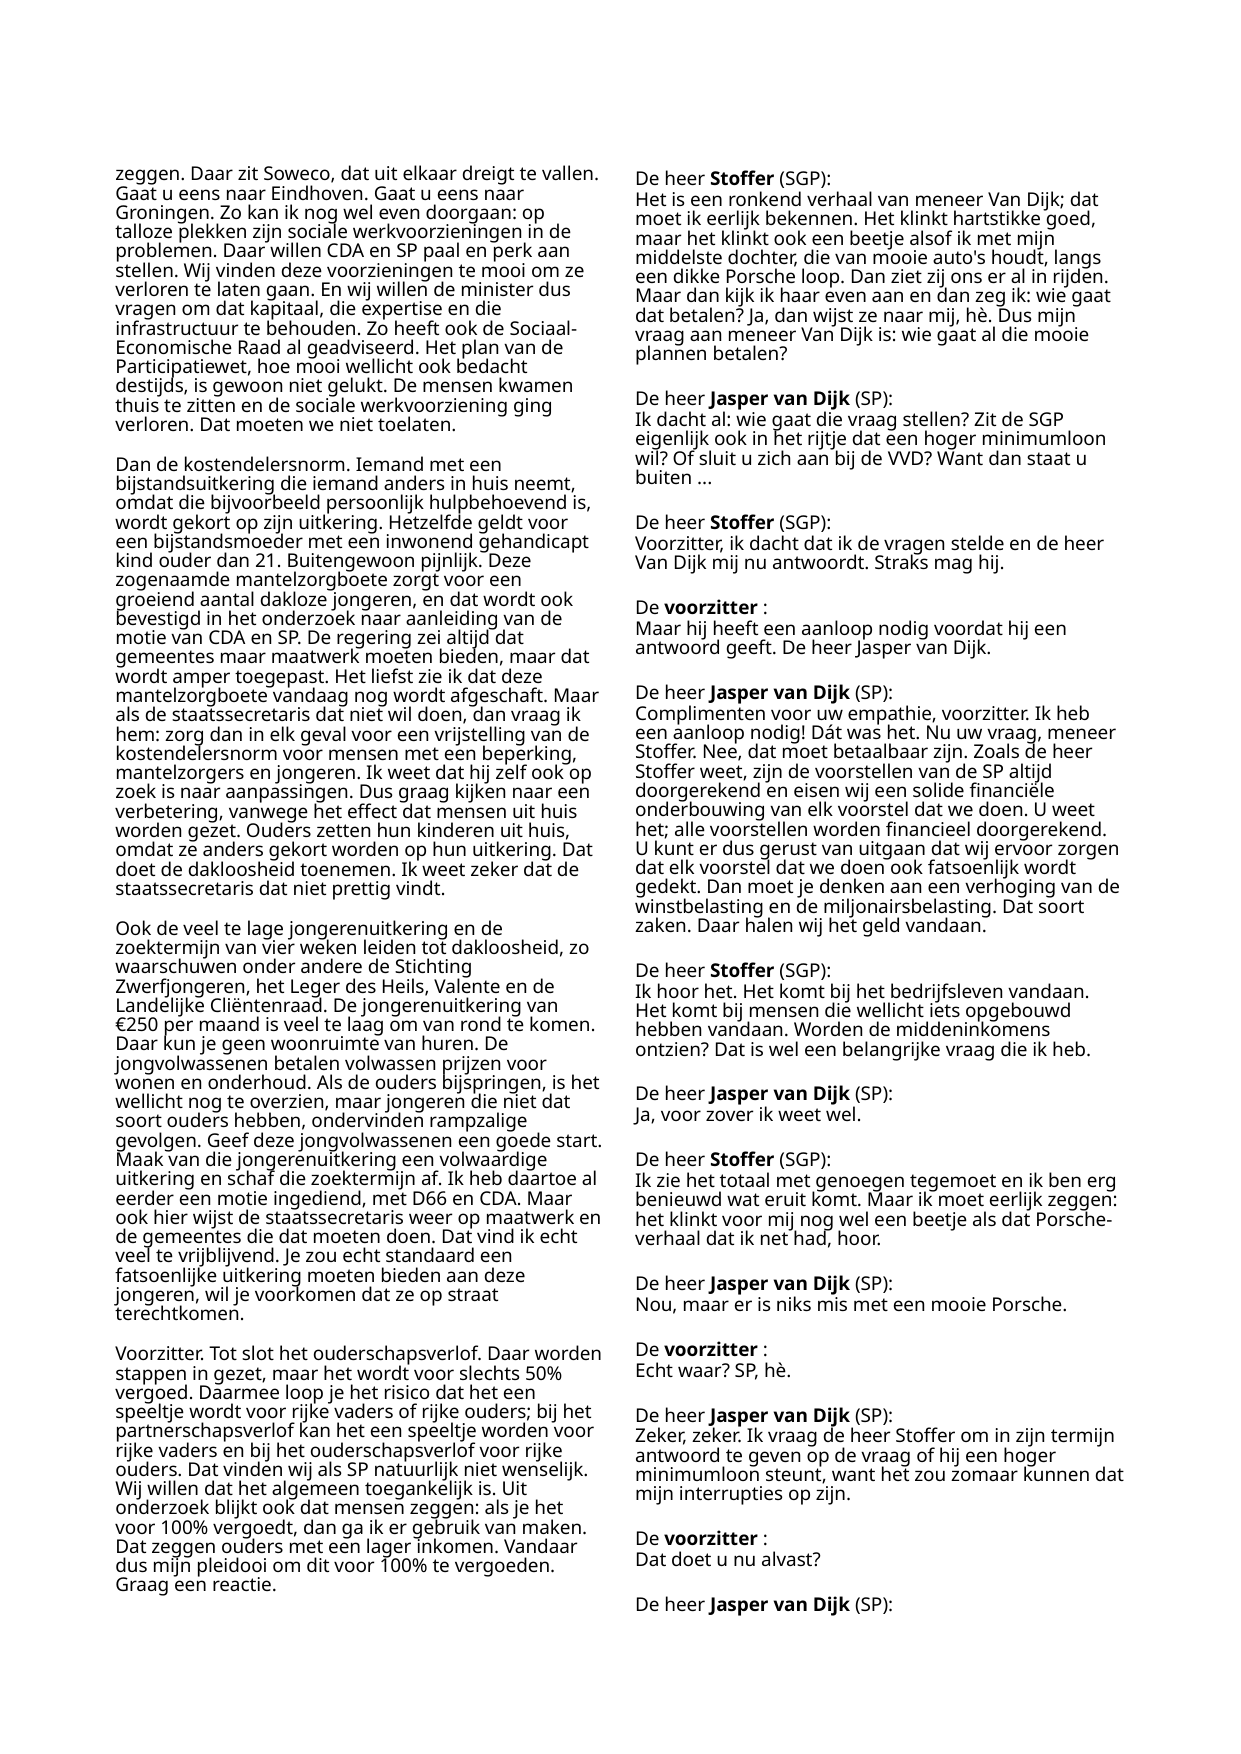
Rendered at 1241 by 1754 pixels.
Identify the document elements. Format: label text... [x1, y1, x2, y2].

text Voorzitter, ik dacht dat ik de vragen stelde en de heer Van Dijk mij nu antwoordt. Straks mag hij. [635, 535, 1125, 573]
text zeggen. Daar zit Soweco, dat uit elkaar dreigt te vallen. Gaat u eens naar Eindhoven. Gaat u eens naar Groningen. Zo kan ik nog wel even doorgaan: op talloze plekken zijn sociale werkvoorzieningen in de problemen. Daar willen CDA en SP paal en perk aan stellen. Wij vinden deze voorzieningen te mooi om ze verloren te laten gaan. En wij willen de minister dus vragen om dat kapitaal, die expertise en die infrastructuur te behouden. Zo heeft ook de Sociaal-Economische Raad al geadviseerd. Het plan van de Participatiewet, hoe mooi wellicht ook bedacht destijds, is gewoon niet gelukt. De mensen kwamen thuis te zitten en de sociale werkvoorziening ging verloren. Dat moeten we niet toelaten. [115, 165, 605, 435]
text Maar hij heeft een aanloop nodig voordat hij een antwoord geeft. De heer Jasper van Dijk. [635, 620, 1125, 658]
text Ik hoor het. Het komt bij het bedrijfsleven vandaan. Het komt bij mensen die wellicht iets opgebouwd hebben vandaan. Worden de middeninkomens ontzien? Dat is wel een belangrijke vraag die ik heb. [635, 983, 1125, 1060]
text Dat doet u nu alvast? [635, 1551, 1125, 1570]
text De voorzitter : [635, 1525, 1125, 1551]
text De heer Jasper van Dijk (SP): [635, 1591, 1125, 1617]
text De voorzitter : [635, 1336, 1125, 1362]
text Ik dacht al: wie gaat die vraag stellen? Zit de SGP eigenlijk ook in het rijtje dat een hoger minimumloon wil? Of sluit u zich aan bij de VVD? Want dan staat u buiten ... [635, 411, 1125, 488]
text De heer Jasper van Dijk (SP): [635, 1270, 1125, 1296]
text De heer Stoffer (SGP): [635, 1146, 1125, 1172]
text De heer Jasper van Dijk (SP): [635, 1402, 1125, 1427]
text De heer Jasper van Dijk (SP): [635, 1081, 1125, 1106]
text Ik zie het totaal met genoegen tegemoet en ik ben erg benieuwd wat eruit komt. Maar ik moet eerlijk zeggen: het klinkt voor mij nog wel een beetje als dat Porsche-verhaal dat ik net had, hoor. [635, 1172, 1125, 1249]
text De heer Stoffer (SGP): [635, 509, 1125, 535]
text Complimenten voor uw empathie, voorzitter. Ik heb een aanloop nodig! Dát was het. Nu uw vraag, meneer Stoffer. Nee, dat moet betaalbaar zijn. Zoals de heer Stoffer weet, zijn de voorstellen van de SP altijd doorgerekend en eisen wij een solide financiële onderbouwing van elk voorstel dat we doen. U weet het; alle voorstellen worden financieel doorgerekend. U kunt er dus gerust van uitgaan dat wij ervoor zorgen dat elk voorstel dat we doen ook fatsoenlijk wordt gedekt. Dan moet je denken aan een verhoging van de winstbelasting en de miljonairsbelasting. Dat soort zaken. Daar halen wij het geld vandaan. [635, 705, 1125, 936]
text Het is een ronkend verhaal van meneer Van Dijk; dat moet ik eerlijk bekennen. Het klinkt hartstikke goed, maar het klinkt ook een beetje alsof ik met mijn middelste dochter, die van mooie auto's houdt, langs een dikke Porsche loop. Dan ziet zij ons er al in rijden. Maar dan kijk ik haar even aan en dan zeg ik: wie gaat dat betalen? Ja, dan wijst ze naar mij, hè. Dus mijn vraag aan meneer Van Dijk is: wie gaat al die mooie plannen betalen? [635, 191, 1125, 364]
text Voorzitter. Tot slot het ouderschapsverlof. Daar worden stappen in gezet, maar het wordt voor slechts 50% vergoed. Daarmee loop je het risico dat het een speeltje wordt voor rijke vaders of rijke ouders; bij het partnerschapsverlof kan het een speeltje worden voor rijke vaders en bij het ouderschapsverlof voor rijke ouders. Dat vinden wij als SP natuurlijk niet wenselijk. Wij willen dat het algemeen toegankelijk is. Uit onderzoek blijkt ook dat mensen zeggen: als je het voor 100% vergoedt, dan ga ik er gebruik van maken. Dat zeggen ouders met een lager inkomen. Vandaar dus mijn pleidooi om dit voor 100% te vergoeden. Graag een reactie. [115, 1345, 605, 1596]
text Zeker, zeker. Ik vraag de heer Stoffer om in zijn termijn antwoord te geven op de vraag of hij een hoger minimumloon steunt, want het zou zomaar kunnen dat mijn interrupties op zijn. [635, 1427, 1125, 1504]
text Dan de kostendelersnorm. Iemand met een bijstandsuitkering die iemand anders in huis neemt, omdat die bijvoorbeeld persoonlijk hulpbehoevend is, wordt gekort op zijn uitkering. Hetzelfde geldt voor een bijstandsmoeder met een inwonend gehandicapt kind ouder dan 21. Buitengewoon pijnlijk. Deze zogenaamde mantelzorgboete zorgt voor een groeiend aantal dakloze jongeren, en dat wordt ook bevestigd in het onderzoek naar aanleiding van de motie van CDA en SP. De regering zei altijd dat gemeentes maar maatwerk moeten bieden, maar dat wordt amper toegepast. Het liefst zie ik dat deze mantelzorgboete vandaag nog wordt afgeschaft. Maar als de staatssecretaris dat niet wil doen, dan vraag ik hem: zorg dan in elk geval voor een vrijstelling van de kostendelersnorm voor mensen met een beperking, mantelzorgers en jongeren. Ik weet dat hij zelf ook op zoek is naar aanpassingen. Dus graag kijken naar een verbetering, vanwege het effect dat mensen uit huis worden gezet. Ouders zetten hun kinderen uit huis, omdat ze anders gekort worden op hun uitkering. Dat doet de dakloosheid toenemen. Ik weet zeker dat de staatssecretaris dat niet prettig vindt. [115, 456, 605, 899]
text De heer Stoffer (SGP): [635, 957, 1125, 983]
text Ja, voor zover ik weet wel. [635, 1106, 1125, 1126]
text Echt waar? SP, hè. [635, 1362, 1125, 1381]
text Ook de veel te lage jongerenuitkering en de zoektermijn van vier weken leiden tot dakloosheid, zo waarschuwen onder andere de Stichting Zwerfjongeren, het Leger des Heils, Valente en de Landelijke Cliëntenraad. De jongerenuitkering van €250 per maand is veel te laag om van rond te komen. Daar kun je geen woonruimte van huren. De jongvolwassenen betalen volwassen prijzen voor wonen en onderhoud. Als de ouders bijspringen, is het wellicht nog te overzien, maar jongeren die niet dat soort ouders hebben, ondervinden rampzalige gevolgen. Geef deze jongvolwassenen een goede start. Maak van die jongerenuitkering een volwaardige uitkering en schaf die zoektermijn af. Ik heb daartoe al eerder een motie ingediend, met D66 en CDA. Maar ook hier wijst de staatssecretaris weer op maatwerk en de gemeentes die dat moeten doen. Dat vind ik echt veel te vrijblijvend. Je zou echt standaard een fatsoenlijke uitkering moeten bieden aan deze jongeren, wil je voorkomen dat ze op straat terechtkomen. [115, 920, 605, 1324]
text De voorzitter : [635, 594, 1125, 620]
text De heer Jasper van Dijk (SP): [635, 385, 1125, 411]
text De heer Stoffer (SGP): [635, 165, 1125, 191]
text Nou, maar er is niks mis met een mooie Porsche. [635, 1296, 1125, 1315]
text De heer Jasper van Dijk (SP): [635, 679, 1125, 705]
